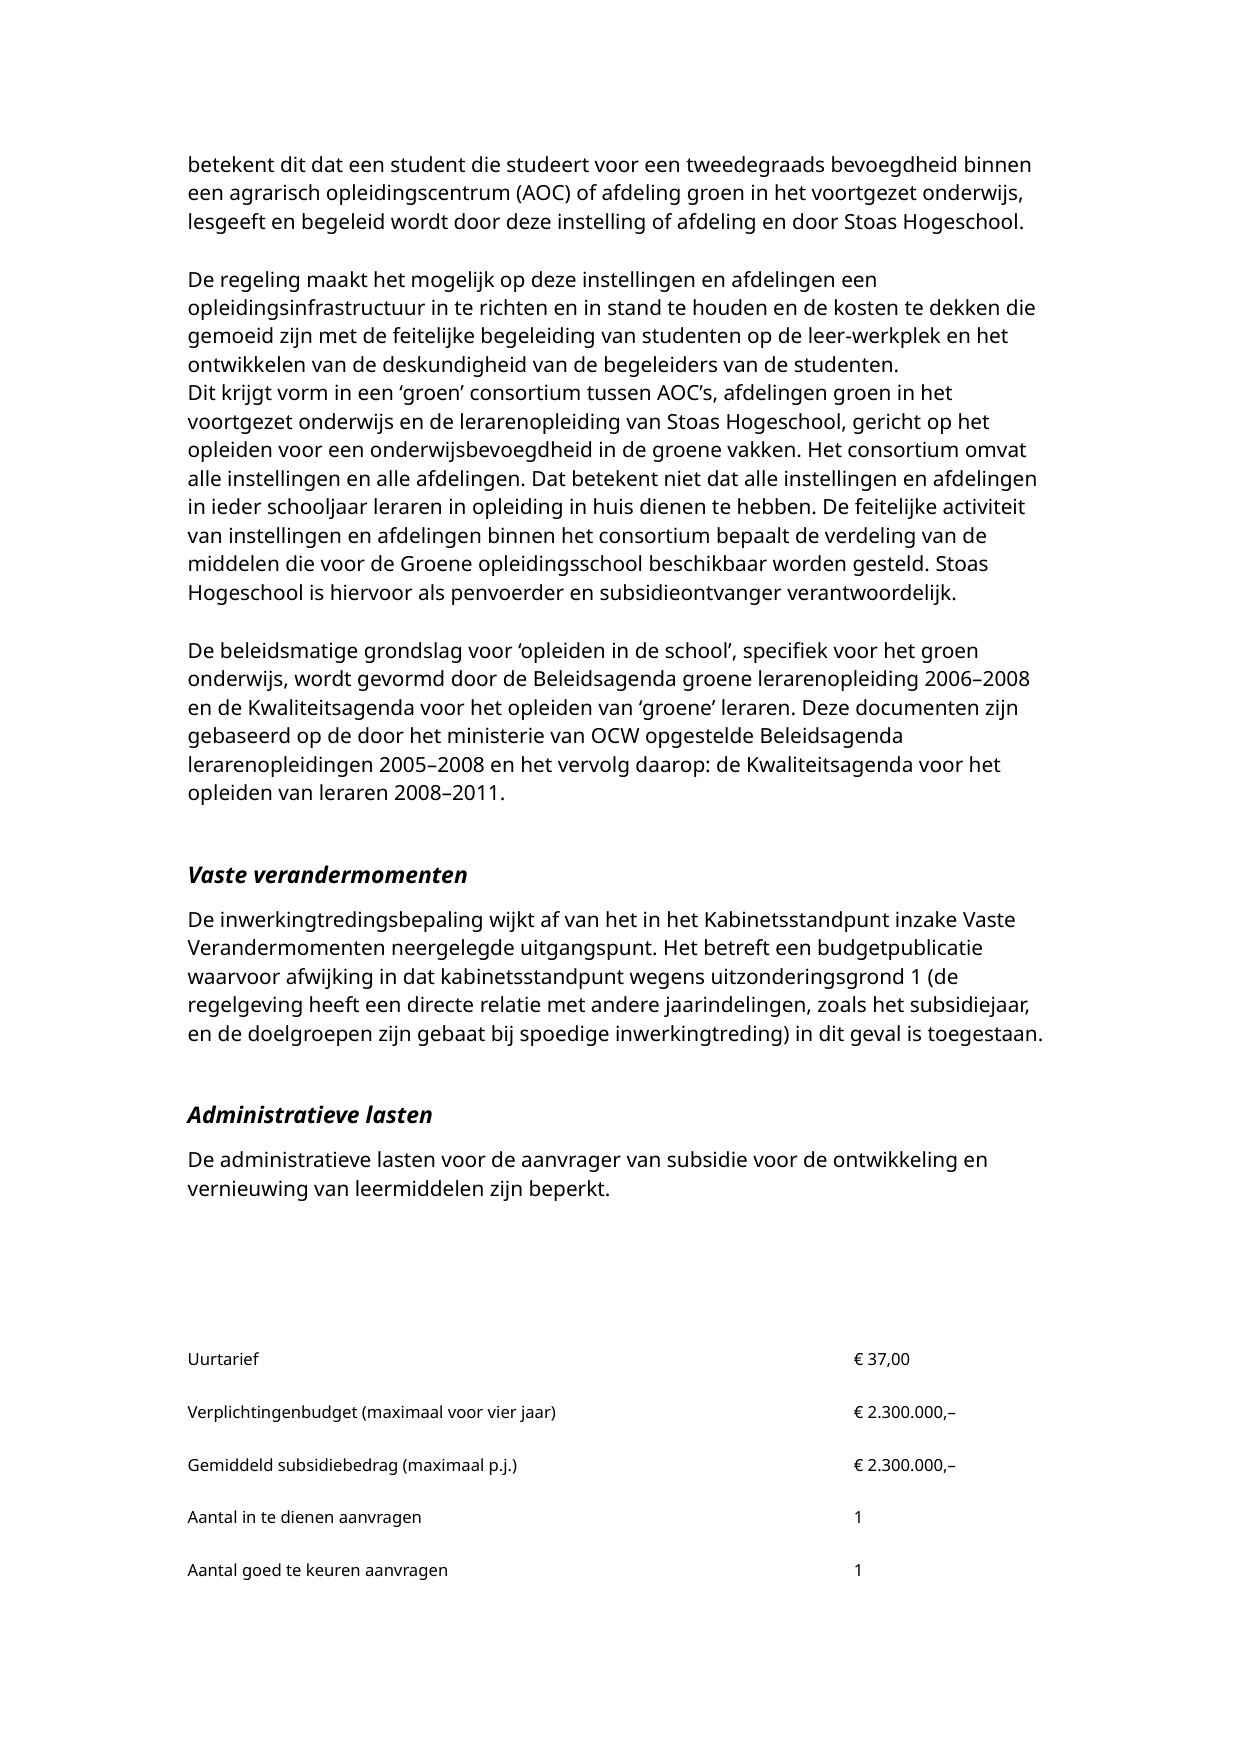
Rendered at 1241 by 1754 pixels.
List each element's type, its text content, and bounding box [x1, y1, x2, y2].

text betekent dit dat een student die studeert voor een tweedegraads bevoegdheid binnen een agrarisch opleidingscentrum (AOC) of afdeling groen in het voortgezet onderwijs, lesgeeft en begeleid wordt door deze instelling of afdeling en door Stoas Hogeschool. [187, 150, 1053, 235]
table_cell Uurtarief [188, 1348, 853, 1401]
table_cell 1 [854, 1506, 1053, 1559]
text Dit krijgt vorm in een ‘groen’ consortium tussen AOC’s, afdelingen groen in het voortgezet onderwijs en de lerarenopleiding van Stoas Hogeschool, gericht op het opleiden voor een onderwijsbevoegdheid in de groene vakken. Het consortium omvat alle instellingen en alle afdelingen. Dat betekent niet dat alle instellingen en afdelingen in ieder schooljaar leraren in opleiding in huis dienen te hebben. De feitelijke activiteit van instellingen en afdelingen binnen het consortium bepaalt de verdeling van de middelen die voor de Groene opleidingsschool beschikbaar worden gesteld. Stoas Hogeschool is hiervoor als penvoerder en subsidieontvanger verantwoordelijk. [187, 378, 1053, 606]
table_cell Verplichtingenbudget (maximaal voor vier jaar) [188, 1401, 853, 1453]
table_header [854, 1290, 1053, 1348]
text De regeling maakt het mogelijk op deze instellingen en afdelingen een opleidingsinfrastructuur in te richten en in stand te houden en de kosten te dekken die gemoeid zijn met de feitelijke begeleiding van studenten op de leer-werkplek en het ontwikkelen van de deskundigheid van de begeleiders van de studenten. [187, 265, 1053, 378]
table_header [188, 1290, 853, 1348]
table_cell Gemiddeld subsidiebedrag (maximaal p.j.) [188, 1454, 853, 1506]
subtitle Vaste verandermomenten [187, 859, 1053, 890]
text De beleidsmatige grondslag voor ‘opleiden in de school’, specifiek voor het groen onderwijs, wordt gevormd door de Beleidsagenda groene lerarenopleiding 2006–2008 en de Kwaliteitsagenda voor het opleiden van ‘groene’ leraren. Deze documenten zijn gebaseerd op de door het ministerie van OCW opgestelde Beleidsagenda lerarenopleidingen 2005–2008 en het vervolg daarop: de Kwaliteitsagenda voor het opleiden van leraren 2008–2011. [187, 636, 1053, 807]
table_cell Aantal in te dienen aanvragen [188, 1506, 853, 1559]
table_cell € 37,00 [854, 1348, 1053, 1401]
table_cell Aantal goed te keuren aanvragen [188, 1559, 853, 1582]
subtitle Administratieve lasten [187, 1099, 1053, 1130]
text De inwerkingtredingsbepaling wijkt af van het in het Kabinetsstandpunt inzake Vaste Verandermomenten neergelegde uitgangspunt. Het betreft een budgetpublicatie waarvoor afwijking in dat kabinetsstandpunt wegens uitzonderingsgrond 1 (de regelgeving heeft een directe relatie met andere jaarindelingen, zoals het subsidiejaar, en de doelgroepen zijn gebaat bij spoedige inwerkingtreding) in dit geval is toegestaan. [187, 905, 1053, 1047]
text De administratieve lasten voor de aanvrager van subsidie voor de ontwikkeling en vernieuwing van leermiddelen zijn beperkt. [187, 1145, 1053, 1202]
table_cell € 2.300.000,– [854, 1401, 1053, 1453]
table_cell € 2.300.000,– [854, 1454, 1053, 1506]
table_cell 1 [854, 1559, 1053, 1582]
